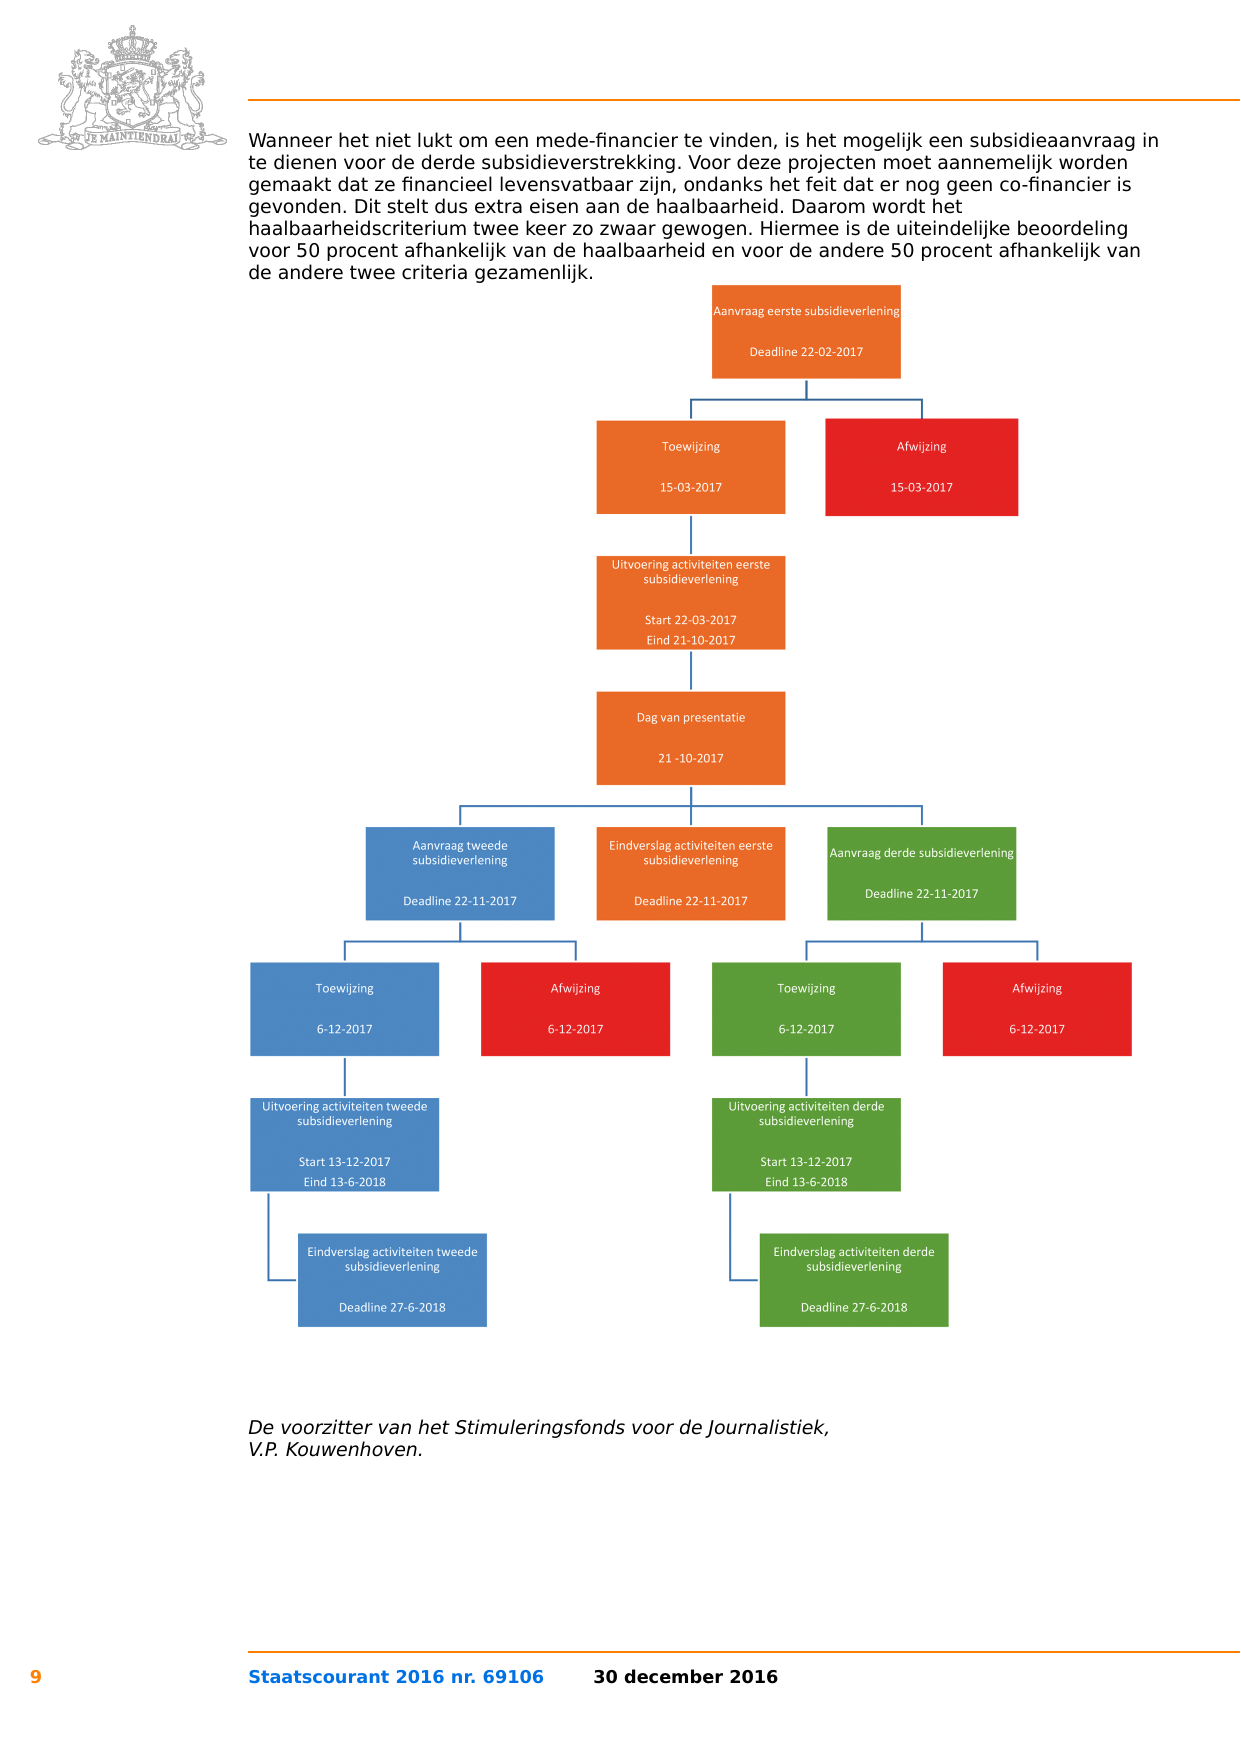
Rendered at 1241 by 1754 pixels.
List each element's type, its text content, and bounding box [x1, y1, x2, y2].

picture [248, 283, 1134, 1329]
text De voorzitter van het Stimuleringsfonds voor de Journalistiek, V.P. Kouwenhoven. [248, 1417, 1163, 1461]
picture [38, 25, 227, 150]
text Wanneer het niet lukt om een mede-financier te vinden, is het mogelijk een subsidieaanvraag in te dienen voor de derde subsidieverstrekking. Voor deze projecten moet aannemelijk worden gemaakt dat ze financieel levensvatbaar zijn, ondanks het feit dat er nog geen co-financier is gevonden. Dit stelt dus extra eisen aan de haalbaarheid. Daarom wordt het haalbaarheidscriterium twee keer zo zwaar gewogen. Hiermee is de uiteindelijke beoordeling voor 50 procent afhankelijk van de haalbaarheid en voor de andere 50 procent afhankelijk van de andere twee criteria gezamenlijk. [248, 130, 1163, 1395]
